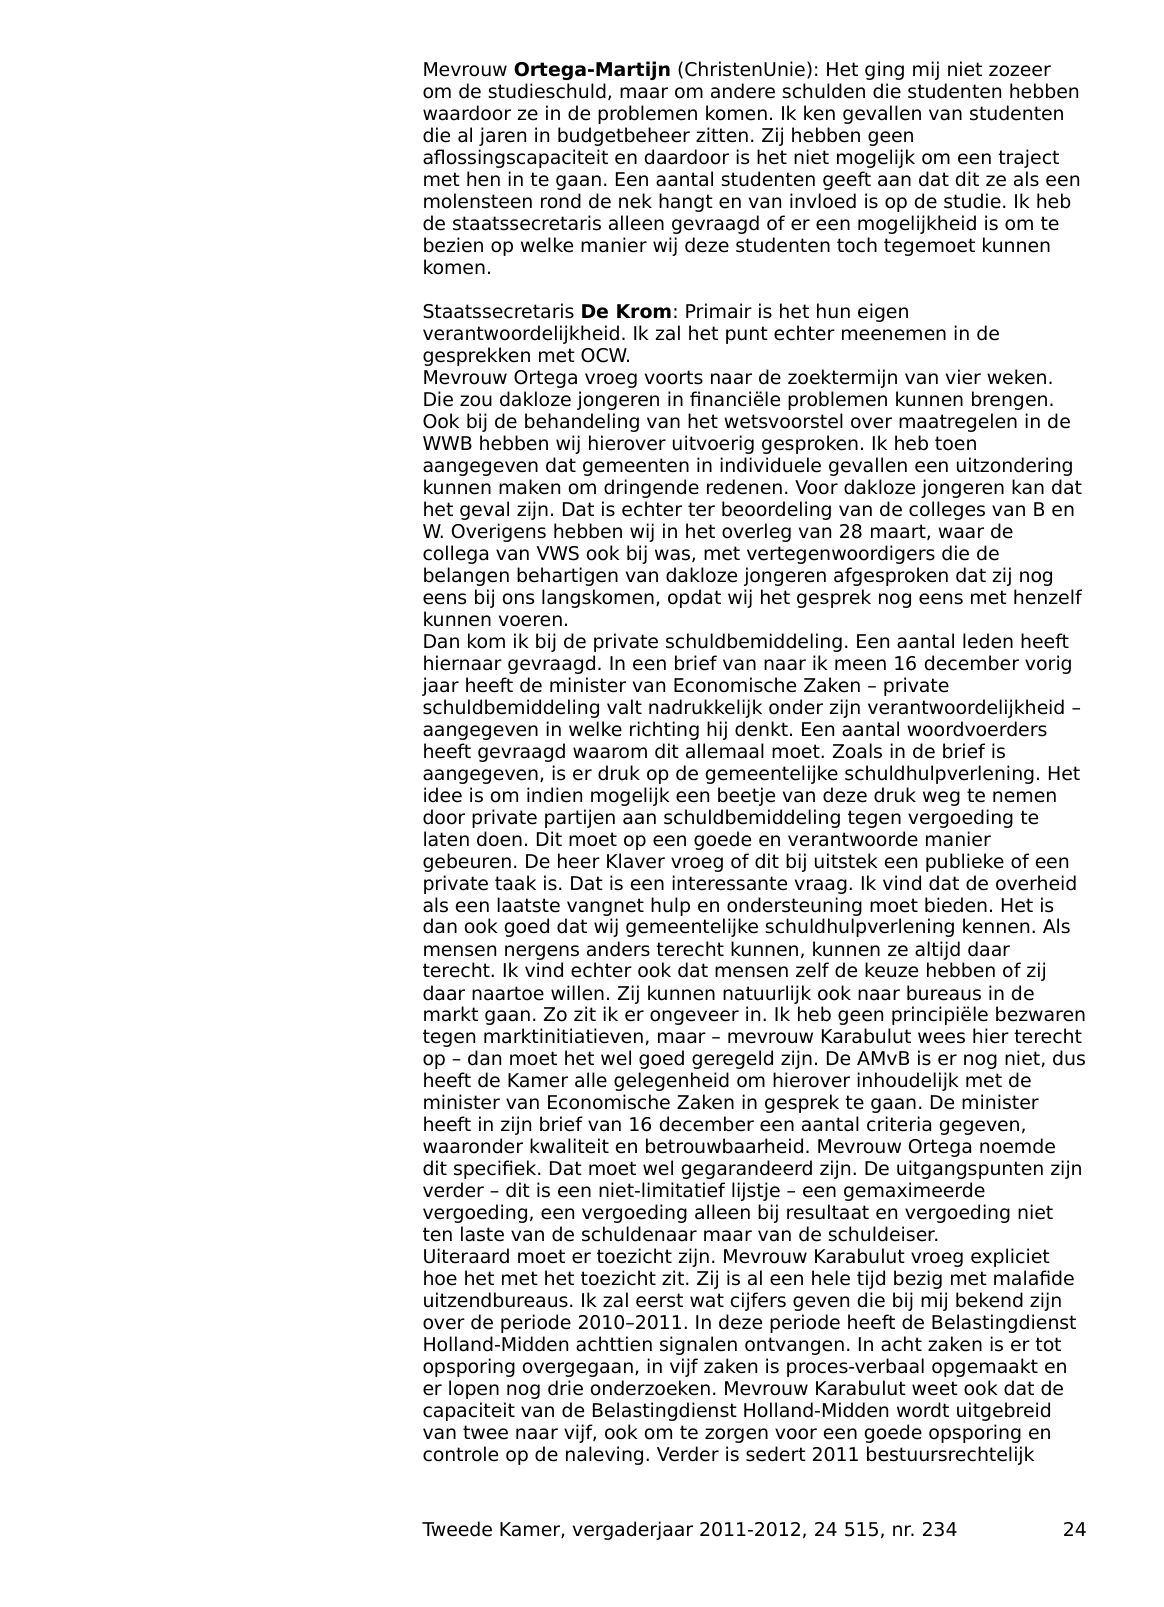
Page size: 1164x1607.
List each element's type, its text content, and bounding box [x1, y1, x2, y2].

text Uiteraard moet er toezicht zijn. Mevrouw Karabulut vroeg expliciet hoe het met het toezicht zit. Zij is al een hele tijd bezig met malafide uitzendbureaus. Ik zal eerst wat cijfers geven die bij mij bekend zijn over de periode 2010–2011. In deze periode heeft de Belastingdienst Holland-Midden achttien signalen ontvangen. In acht zaken is er tot opsporing overgegaan, in vijf zaken is proces-verbaal opgemaakt en er lopen nog drie onderzoeken. Mevrouw Karabulut weet ook dat de capaciteit van de Belastingdienst Holland-Midden wordt uitgebreid van twee naar vijf, ook om te zorgen voor een goede opsporing en controle op de naleving. Verder is sedert 2011 bestuursrechtelijk [422, 1246, 1087, 1466]
text Staatssecretaris De Krom: Primair is het hun eigen verantwoordelijkheid. Ik zal het punt echter meenemen in de gesprekken met OCW. [422, 301, 1087, 367]
text Mevrouw Ortega-Martijn (ChristenUnie): Het ging mij niet zozeer om de studieschuld, maar om andere schulden die studenten hebben waardoor ze in de problemen komen. Ik ken gevallen van studenten die al jaren in budgetbeheer zitten. Zij hebben geen aflossingscapaciteit en daardoor is het niet mogelijk om een traject met hen in te gaan. Een aantal studenten geeft aan dat dit ze als een molensteen rond de nek hangt en van invloed is op de studie. Ik heb de staatssecretaris alleen gevraagd of er een mogelijkheid is om te bezien op welke manier wij deze studenten toch tegemoet kunnen komen. [422, 59, 1087, 279]
text Dan kom ik bij de private schuldbemiddeling. Een aantal leden heeft hiernaar gevraagd. In een brief van naar ik meen 16 december vorig jaar heeft de minister van Economische Zaken – private schuldbemiddeling valt nadrukkelijk onder zijn verantwoordelijkheid – aangegeven in welke richting hij denkt. Een aantal woordvoerders heeft gevraagd waarom dit allemaal moet. Zoals in de brief is aangegeven, is er druk op de gemeentelijke schuldhulpverlening. Het idee is om indien mogelijk een beetje van deze druk weg te nemen door private partijen aan schuldbemiddeling tegen vergoeding te laten doen. Dit moet op een goede en verantwoorde manier gebeuren. De heer Klaver vroeg of dit bij uitstek een publieke of een private taak is. Dat is een interessante vraag. Ik vind dat de overheid als een laatste vangnet hulp en ondersteuning moet bieden. Het is dan ook goed dat wij gemeentelijke schuldhulpverlening kennen. Als mensen nergens anders terecht kunnen, kunnen ze altijd daar terecht. Ik vind echter ook dat mensen zelf de keuze hebben of zij daar naartoe willen. Zij kunnen natuurlijk ook naar bureaus in de markt gaan. Zo zit ik er ongeveer in. Ik heb geen principiële bezwaren tegen marktinitiatieven, maar – mevrouw Karabulut wees hier terecht op – dan moet het wel goed geregeld zijn. De AMvB is er nog niet, dus heeft de Kamer alle gelegenheid om hierover inhoudelijk met de minister van Economische Zaken in gesprek te gaan. De minister heeft in zijn brief van 16 december een aantal criteria gegeven, waaronder kwaliteit en betrouwbaarheid. Mevrouw Ortega noemde dit specifiek. Dat moet wel gegarandeerd zijn. De uitgangspunten zijn verder – dit is een niet-limitatief lijstje – een gemaximeerde vergoeding, een vergoeding alleen bij resultaat en vergoeding niet ten laste van de schuldenaar maar van de schuldeiser. [422, 631, 1087, 1246]
text Mevrouw Ortega vroeg voorts naar de zoektermijn van vier weken. Die zou dakloze jongeren in financiële problemen kunnen brengen. Ook bij de behandeling van het wetsvoorstel over maatregelen in de WWB hebben wij hierover uitvoerig gesproken. Ik heb toen aangegeven dat gemeenten in individuele gevallen een uitzondering kunnen maken om dringende redenen. Voor dakloze jongeren kan dat het geval zijn. Dat is echter ter beoordeling van de colleges van B en W. Overigens hebben wij in het overleg van 28 maart, waar de collega van VWS ook bij was, met vertegenwoordigers die de belangen behartigen van dakloze jongeren afgesproken dat zij nog eens bij ons langskomen, opdat wij het gesprek nog eens met henzelf kunnen voeren. [422, 367, 1087, 631]
